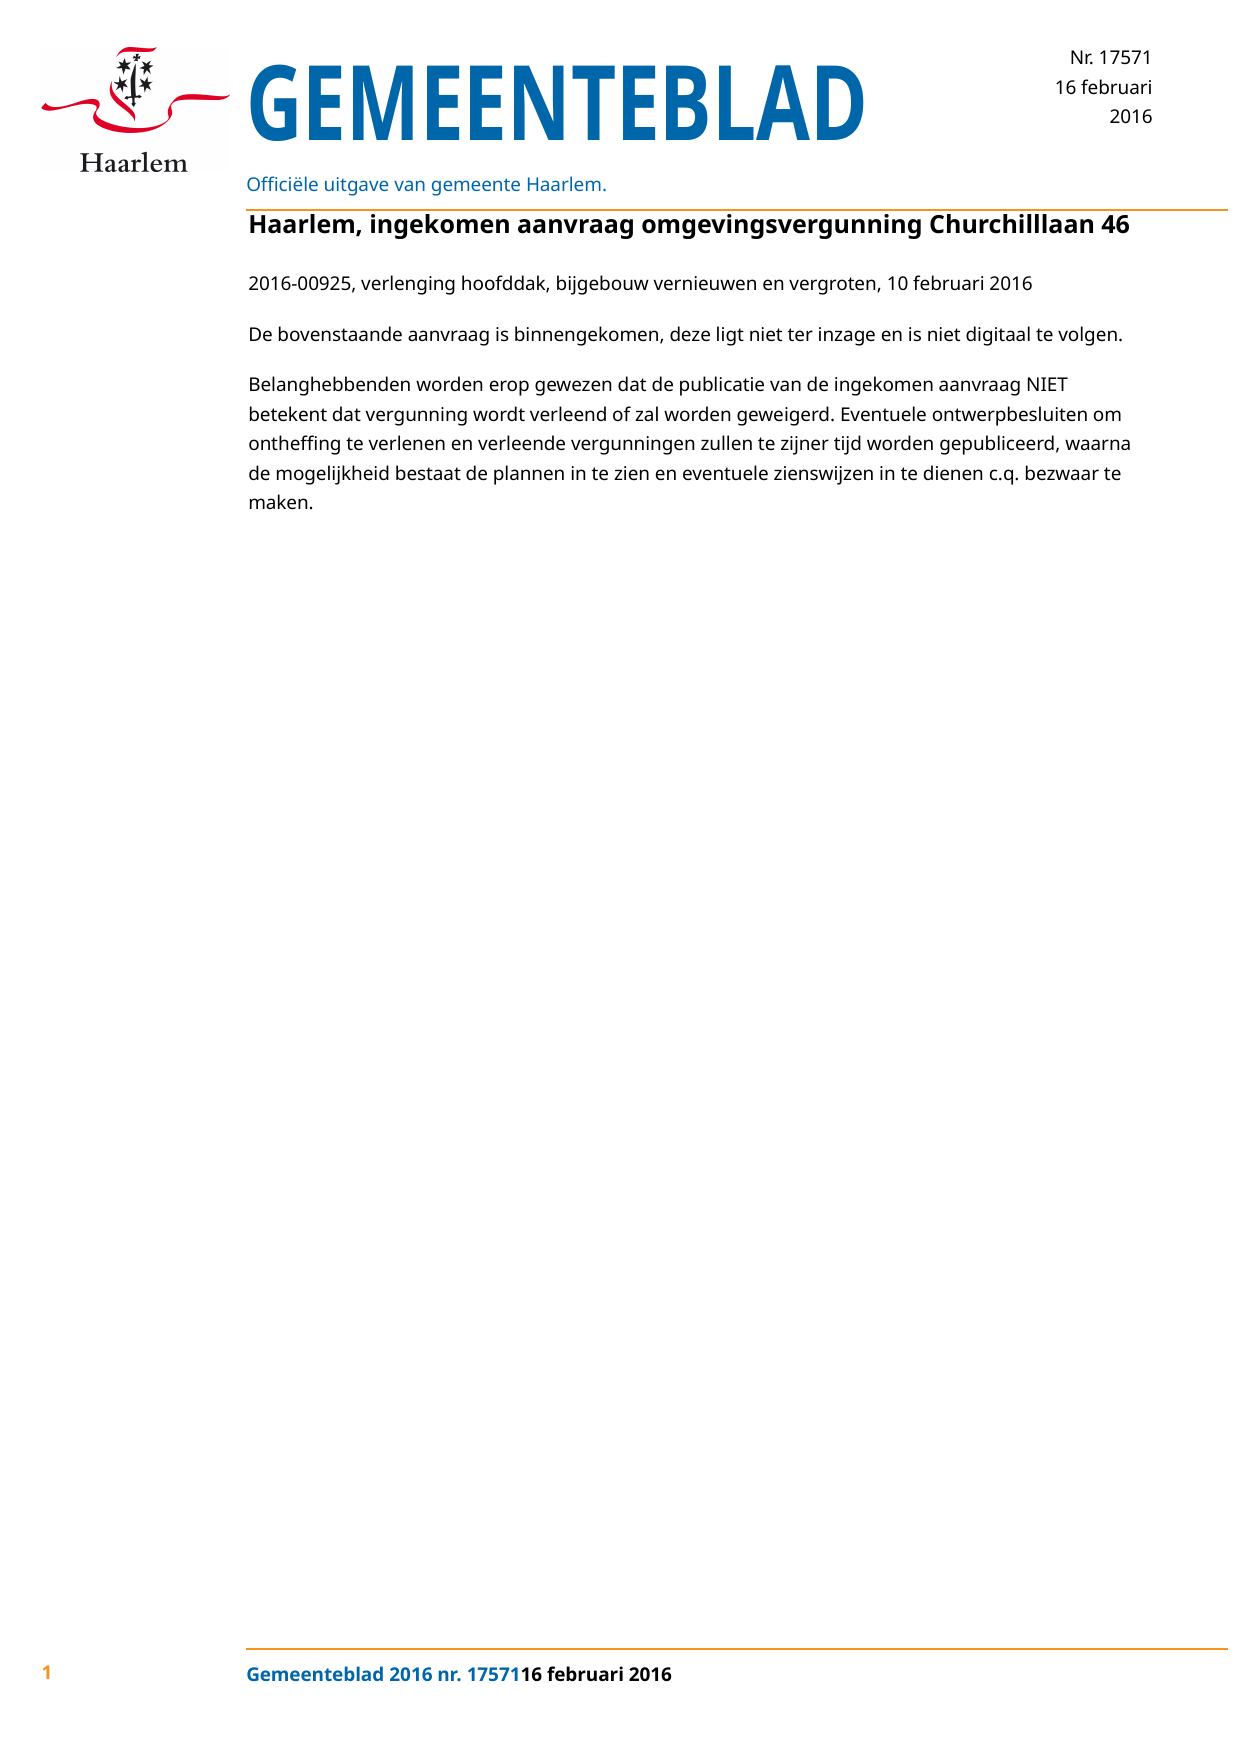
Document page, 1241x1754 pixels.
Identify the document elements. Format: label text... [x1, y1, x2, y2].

text De bovenstaande aanvraag is binnengekomen, deze ligt niet ter inzage en is niet digitaal te volgen. [248, 321, 1152, 346]
text Haarlem, ingekomen aanvraag omgevingsvergunning Churchilllaan 46 [248, 211, 1152, 241]
text Belanghebbenden worden erop gewezen dat de publicatie van de ingekomen aanvraag NIET betekent dat vergunning wordt verleend of zal worden geweigerd. Eventuele ontwerpbesluiten om ontheffing te verlenen en verleende vergunningen zullen te zijner tijd worden gepubliceerd, waarna de mogelijkheid bestaat de plannen in te zien en eventuele zienswijzen in te dienen c.q. bezwaar te maken. [248, 371, 1152, 515]
picture [41, 47, 231, 172]
text 2016-00925, verlenging hoofddak, bijgebouw vernieuwen en vergroten, 10 februari 2016 [248, 270, 1152, 296]
